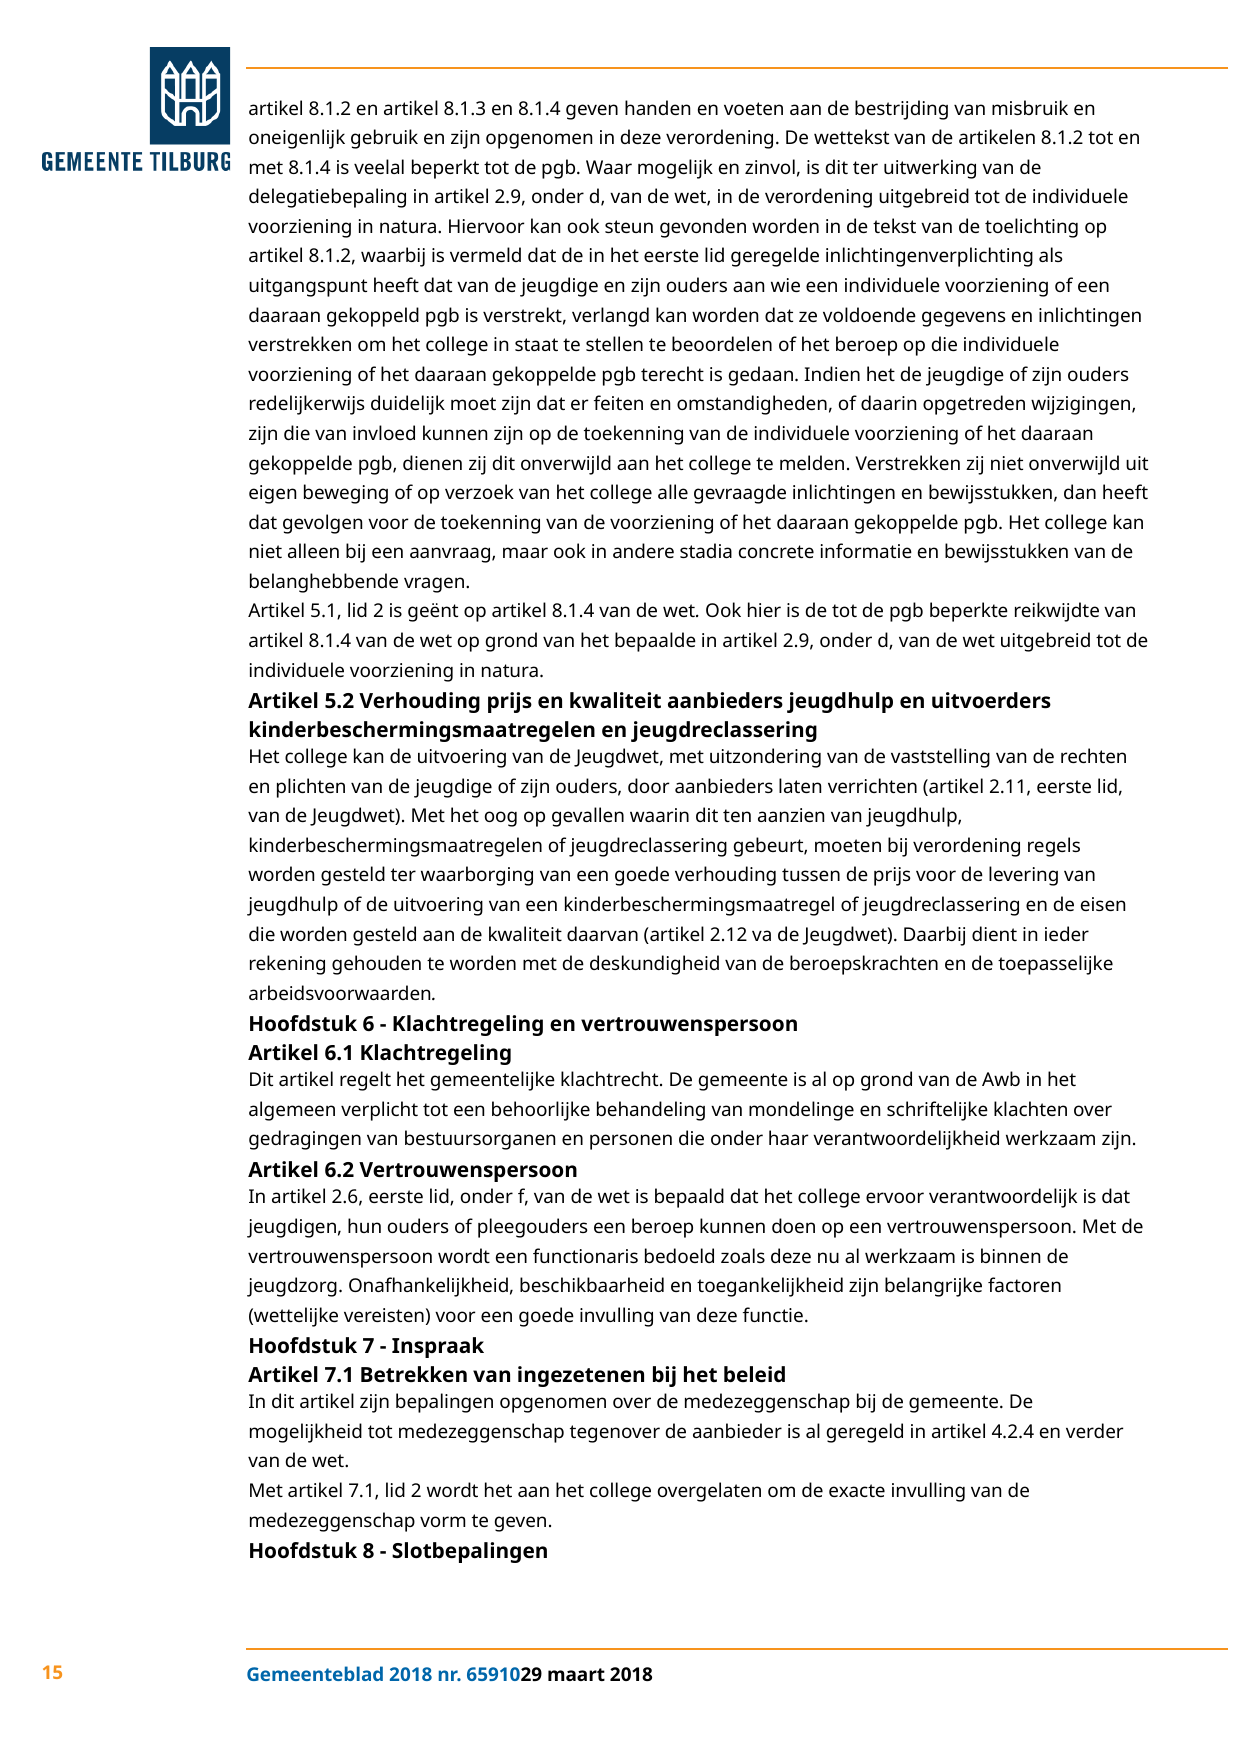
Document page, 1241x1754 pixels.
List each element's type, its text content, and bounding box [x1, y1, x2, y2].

text Het college kan de uitvoering van de Jeugdwet, met uitzondering van de vaststelling van de rechten en plichten van de jeugdige of zijn ouders, door aanbieders laten verrichten (artikel 2.11, eerste lid, van de Jeugdwet). Met het oog op gevallen waarin dit ten aanzien van jeugdhulp, kinderbeschermingsmaatregelen of jeugdreclassering gebeurt, moeten bij verordening regels worden gesteld ter waarborging van een goede verhouding tussen de prijs voor de levering van jeugdhulp of de uitvoering van een kinderbeschermingsmaatregel of jeugdreclassering en de eisen die worden gesteld aan de kwaliteit daarvan (artikel 2.12 va de Jeugdwet). Daarbij dient in ieder rekening gehouden te worden met de deskundigheid van de beroepskrachten en de toepasselijke arbeidsvoorwaarden. [248, 743, 1152, 1006]
text artikel 8.1.2 en artikel 8.1.3 en 8.1.4 geven handen en voeten aan de bestrijding van misbruik en oneigenlijk gebruik en zijn opgenomen in deze verordening. De wettekst van de artikelen 8.1.2 tot en met 8.1.4 is veelal beperkt tot de pgb. Waar mogelijk en zinvol, is dit ter uitwerking van de delegatiebepaling in artikel 2.9, onder d, van de wet, in de verordening uitgebreid tot de individuele voorziening in natura. Hiervoor kan ook steun gevonden worden in de tekst van de toelichting op artikel 8.1.2, waarbij is vermeld dat de in het eerste lid geregelde inlichtingenverplichting als uitgangspunt heeft dat van de jeugdige en zijn ouders aan wie een individuele voorziening of een daaraan gekoppeld pgb is verstrekt, verlangd kan worden dat ze voldoende gegevens en inlichtingen verstrekken om het college in staat te stellen te beoordelen of het beroep op die individuele voorziening of het daaraan gekoppelde pgb terecht is gedaan. Indien het de jeugdige of zijn ouders redelijkerwijs duidelijk moet zijn dat er feiten en omstandigheden, of daarin opgetreden wijzigingen, zijn die van invloed kunnen zijn op de toekenning van de individuele voorziening of het daaraan gekoppelde pgb, dienen zij dit onverwijld aan het college te melden. Verstrekken zij niet onverwijld uit eigen beweging of op verzoek van het college alle gevraagde inlichtingen en bewijsstukken, dan heeft dat gevolgen voor de toekenning van de voorziening of het daaraan gekoppelde pgb. Het college kan niet alleen bij een aanvraag, maar ook in andere stadia concrete informatie en bewijsstukken van de belanghebbende vragen. [248, 95, 1152, 594]
text Artikel 5.1, lid 2 is geënt op artikel 8.1.4 van de wet. Ook hier is de tot de pgb beperkte reikwijdte van artikel 8.1.4 van de wet op grond van het bepaalde in artikel 2.9, onder d, van de wet uitgebreid tot de individuele voorziening in natura. [248, 598, 1152, 683]
text Artikel 6.1 Klachtregeling [248, 1038, 1152, 1066]
text Met artikel 7.1, lid 2 wordt het aan het college overgelaten om de exacte invulling van de medezeggenschap vorm te geven. [248, 1477, 1152, 1532]
text Artikel 5.2 Verhouding prijs en kwaliteit aanbieders jeugdhulp en uitvoerders kinderbeschermingsmaatregelen en jeugdreclassering [248, 686, 1152, 743]
text Hoofdstuk 8 - Slotbepalingen [248, 1536, 1152, 1565]
text Hoofdstuk 7 - Inspraak [248, 1332, 1152, 1360]
text Artikel 6.2 Vertrouwenspersoon [248, 1155, 1152, 1184]
text Dit artikel regelt het gemeentelijke klachtrecht. De gemeente is al op grond van de Awb in het algemeen verplicht tot een behoorlijke behandeling van mondelinge en schriftelijke klachten over gedragingen van bestuursorganen en personen die onder haar verantwoordelijkheid werkzaam zijn. [248, 1066, 1152, 1151]
text Hoofdstuk 6 - Klachtregeling en vertrouwenspersoon [248, 1009, 1152, 1038]
text Artikel 7.1 Betrekken van ingezetenen bij het beleid [248, 1360, 1152, 1388]
text In artikel 2.6, eerste lid, onder f, van de wet is bepaald dat het college ervoor verantwoordelijk is dat jeugdigen, hun ouders of pleegouders een beroep kunnen doen op een vertrouwenspersoon. Met de vertrouwenspersoon wordt een functionaris bedoeld zoals deze nu al werkzaam is binnen de jeugdzorg. Onafhankelijkheid, beschikbaarheid en toegankelijkheid zijn belangrijke factoren (wettelijke vereisten) voor een goede invulling van deze functie. [248, 1184, 1152, 1328]
picture [41, 47, 231, 172]
text In dit artikel zijn bepalingen opgenomen over de medezeggenschap bij de gemeente. De mogelijkheid tot medezeggenschap tegenover de aanbieder is al geregeld in artikel 4.2.4 en verder van de wet. [248, 1388, 1152, 1473]
